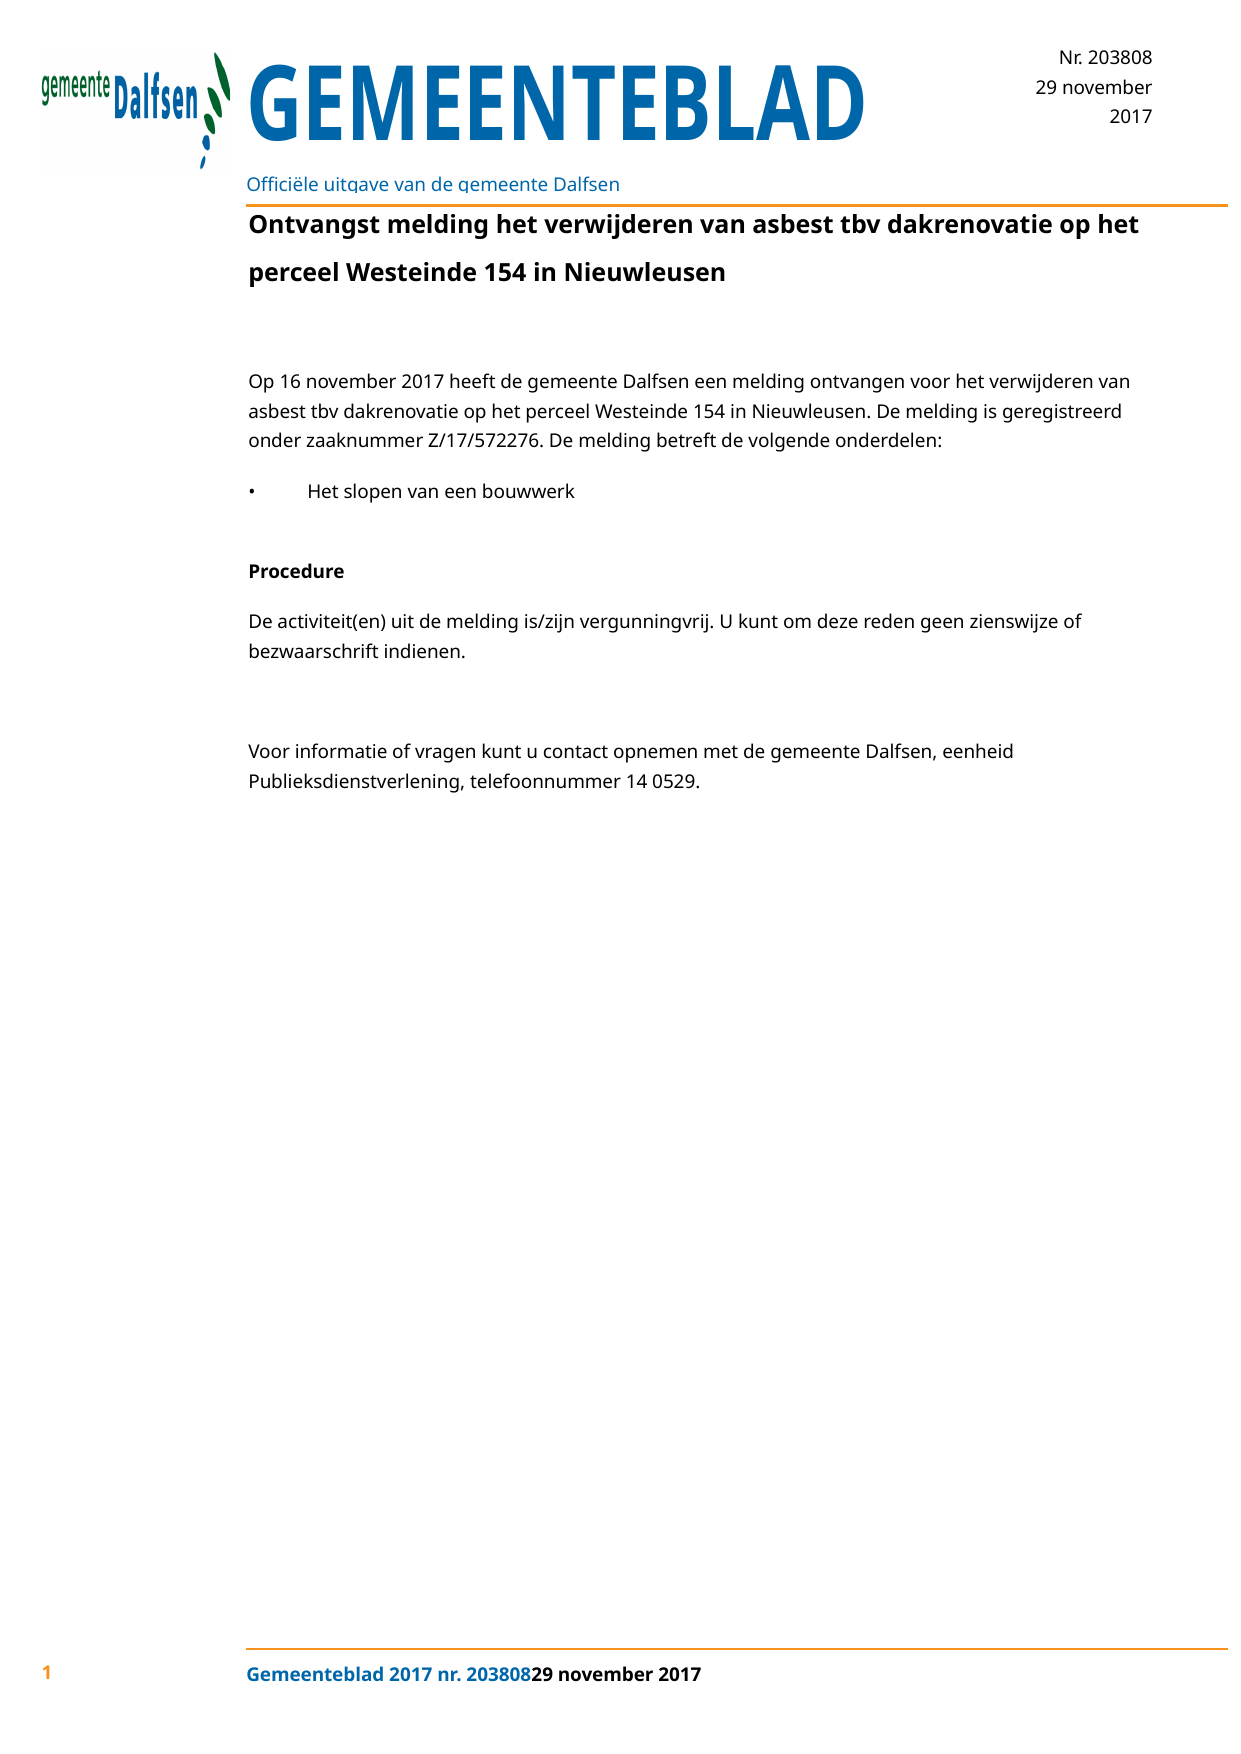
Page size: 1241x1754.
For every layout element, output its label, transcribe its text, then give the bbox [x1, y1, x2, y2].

text De activiteit(en) uit de melding is/zijn vergunningvrij. U kunt om deze reden geen zienswijze of bezwaarschrift indienen. [248, 608, 1152, 664]
list Het slopen van een bouwwerk [248, 478, 1152, 504]
text Op 16 november 2017 heeft de gemeente Dalfsen een melding ontvangen voor het verwijderen van asbest tbv dakrenovatie op het perceel Westeinde 154 in Nieuwleusen. De melding is geregistreerd onder zaaknummer Z/17/572276. De melding betreft de volgende onderdelen: [248, 368, 1152, 453]
text Procedure [248, 558, 1152, 584]
picture [41, 47, 231, 172]
text Ontvangst melding het verwijderen van asbest tbv dakrenovatie op het perceel Westeinde 154 in Nieuwleusen [248, 207, 1152, 288]
text Voor informatie of vragen kunt u contact opnemen met de gemeente Dalfsen, eenheid Publieksdienstverlening, telefoonnummer 14 0529. [248, 739, 1152, 794]
